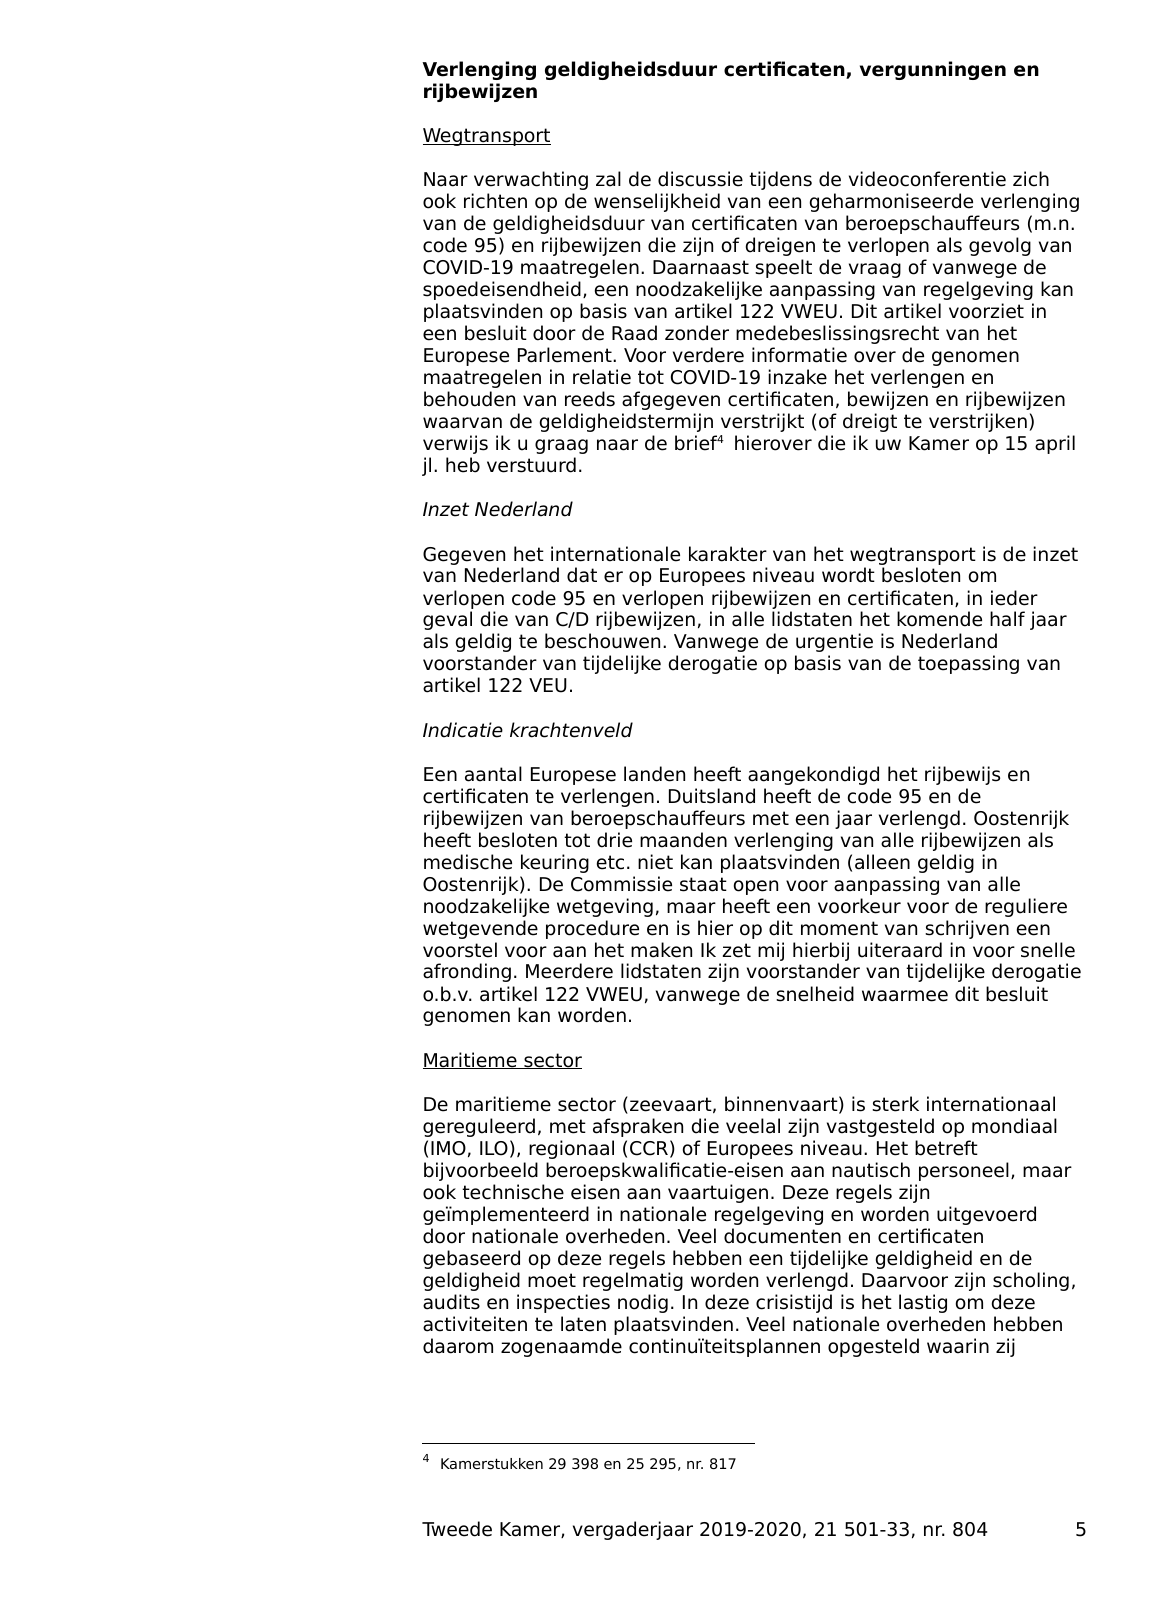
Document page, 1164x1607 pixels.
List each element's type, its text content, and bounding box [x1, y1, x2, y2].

subtitle Wegtransport [422, 125, 1087, 147]
text Kamerstukken 29 398 en 25 295, nr. 817 [422, 1452, 1087, 1474]
text Gegeven het internationale karakter van het wegtransport is de inzet van Nederland dat er op Europees niveau wordt besloten om verlopen code 95 en verlopen rijbewijzen en certificaten, in ieder geval die van C/D rijbewijzen, in alle lidstaten het komende half jaar als geldig te beschouwen. Vanwege de urgentie is Nederland voorstander van tijdelijke derogatie op basis van de toepassing van artikel 122 VEU. [422, 543, 1087, 697]
subtitle Verlenging geldigheidsduur certificaten, vergunningen en rijbewijzen [422, 59, 1087, 103]
text Naar verwachting zal de discussie tijdens de videoconferentie zich ook richten op de wenselijkheid van een geharmoniseerde verlenging van de geldigheidsduur van certificaten van beroepschauffeurs (m.n. code 95) en rijbewijzen die zijn of dreigen te verlopen als gevolg van COVID-19 maatregelen. Daarnaast speelt de vraag of vanwege de spoedeisendheid, een noodzakelijke aanpassing van regelgeving kan plaatsvinden op basis van artikel 122 VWEU. Dit artikel voorziet in een besluit door de Raad zonder medebeslissingsrecht van het Europese Parlement. Voor verdere informatie over de genomen maatregelen in relatie tot COVID-19 inzake het verlengen en behouden van reeds afgegeven certificaten, bewijzen en rijbewijzen waarvan de geldigheidstermijn verstrijkt (of dreigt te verstrijken) verwijs ik u graag naar de brief hierover die ik uw Kamer op 15 april jl. heb verstuurd. [422, 169, 1087, 477]
subtitle Indicatie krachtenveld [422, 719, 1087, 741]
subtitle Maritieme sector [422, 1049, 1087, 1072]
text De maritieme sector (zeevaart, binnenvaart) is sterk internationaal gereguleerd, met afspraken die veelal zijn vastgesteld op mondiaal (IMO, ILO), regionaal (CCR) of Europees niveau. Het betreft bijvoorbeeld beroepskwalificatie-eisen aan nautisch personeel, maar ook technische eisen aan vaartuigen. Deze regels zijn geïmplementeerd in nationale regelgeving en worden uitgevoerd door nationale overheden. Veel documenten en certificaten gebaseerd op deze regels hebben een tijdelijke geldigheid en de geldigheid moet regelmatig worden verlengd. Daarvoor zijn scholing, audits en inspecties nodig. In deze crisistijd is het lastig om deze activiteiten te laten plaatsvinden. Veel nationale overheden hebben daarom zogenaamde continuïteitsplannen opgesteld waarin zij [422, 1094, 1087, 1357]
text Een aantal Europese landen heeft aangekondigd het rijbewijs en certificaten te verlengen. Duitsland heeft de code 95 en de rijbewijzen van beroepschauffeurs met een jaar verlengd. Oostenrijk heeft besloten tot drie maanden verlenging van alle rijbewijzen als medische keuring etc. niet kan plaatsvinden (alleen geldig in Oostenrijk). De Commissie staat open voor aanpassing van alle noodzakelijke wetgeving, maar heeft een voorkeur voor de reguliere wetgevende procedure en is hier op dit moment van schrijven een voorstel voor aan het maken Ik zet mij hierbij uiteraard in voor snelle afronding. Meerdere lidstaten zijn voorstander van tijdelijke derogatie o.b.v. artikel 122 VWEU, vanwege de snelheid waarmee dit besluit genomen kan worden. [422, 764, 1087, 1027]
subtitle Inzet Nederland [422, 499, 1087, 521]
